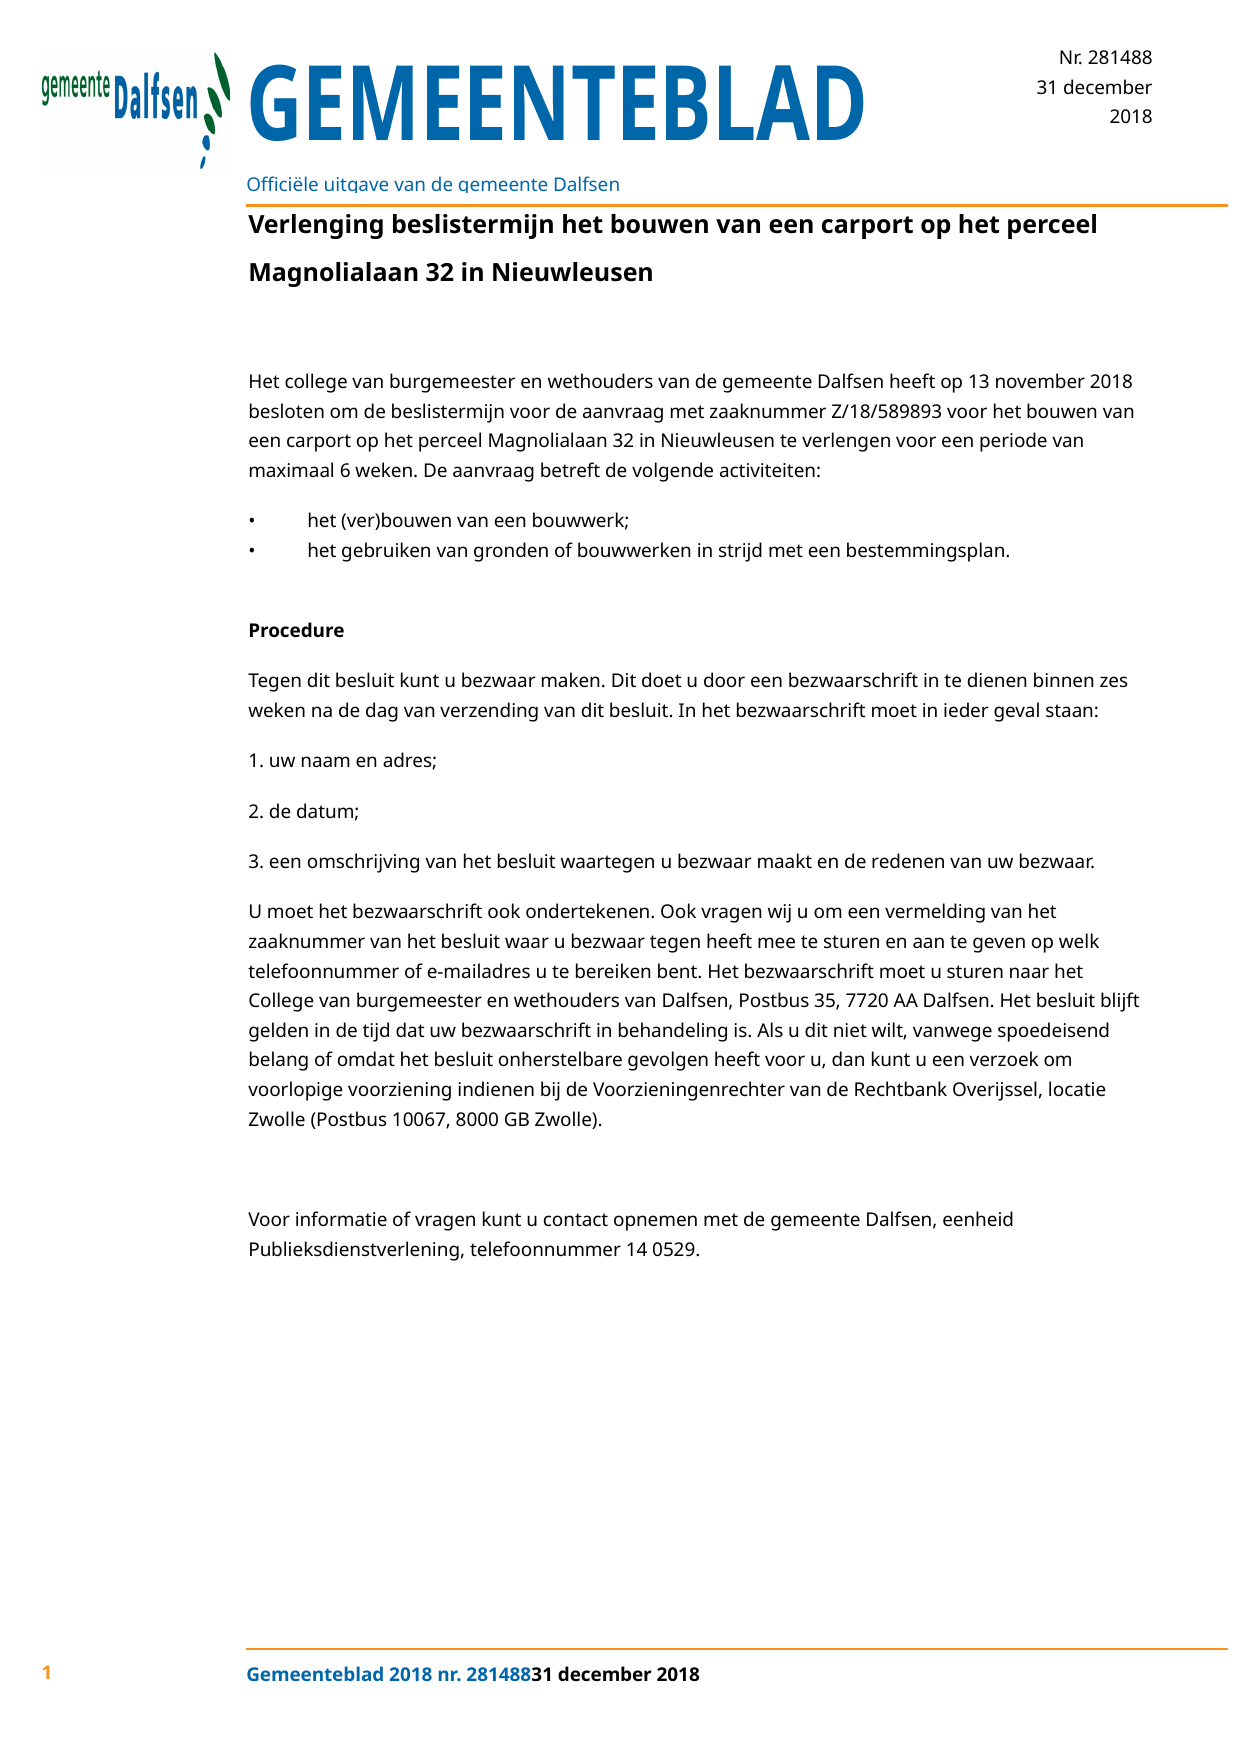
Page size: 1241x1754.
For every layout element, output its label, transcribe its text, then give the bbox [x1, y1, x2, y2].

text Verlenging beslistermijn het bouwen van een carport op het perceel Magnolialaan 32 in Nieuwleusen [248, 207, 1152, 288]
text Tegen dit besluit kunt u bezwaar maken. Dit doet u door een bezwaarschrift in te dienen binnen zes weken na de dag van verzending van dit besluit. In het bezwaarschrift moet in ieder geval staan: [248, 667, 1152, 723]
text 3. een omschrijving van het besluit waartegen u bezwaar maakt en de redenen van uw bezwaar. [248, 848, 1152, 874]
picture [41, 47, 231, 172]
text Het college van burgemeester en wethouders van de gemeente Dalfsen heeft op 13 november 2018 besloten om de beslistermijn voor de aanvraag met zaaknummer Z/18/589893 voor het bouwen van een carport op het perceel Magnolialaan 32 in Nieuwleusen te verlengen voor een periode van maximaal 6 weken. De aanvraag betreft de volgende activiteiten: [248, 368, 1152, 483]
list het gebruiken van gronden of bouwwerken in strijd met een bestemmingsplan. [248, 537, 1152, 563]
text Procedure [248, 617, 1152, 643]
list het (ver)bouwen van een bouwwerk; [248, 507, 1152, 533]
text 1. uw naam en adres; [248, 747, 1152, 773]
text Voor informatie of vragen kunt u contact opnemen met de gemeente Dalfsen, eenheid Publieksdienstverlening, telefoonnummer 14 0529. [248, 1207, 1152, 1262]
text U moet het bezwaarschrift ook ondertekenen. Ook vragen wij u om een vermelding van het zaaknummer van het besluit waar u bezwaar tegen heeft mee te sturen en aan te geven op welk telefoonnummer of e-mailadres u te bereiken bent. Het bezwaarschrift moet u sturen naar het College van burgemeester en wethouders van Dalfsen, Postbus 35, 7720 AA Dalfsen. Het besluit blijft gelden in de tijd dat uw bezwaarschrift in behandeling is. Als u dit niet wilt, vanwege spoedeisend belang of omdat het besluit onherstelbare gevolgen heeft voor u, dan kunt u een verzoek om voorlopige voorziening indienen bij de Voorzieningenrechter van de Rechtbank Overijssel, locatie Zwolle (Postbus 10067, 8000 GB Zwolle). [248, 899, 1152, 1132]
text 2. de datum; [248, 798, 1152, 824]
